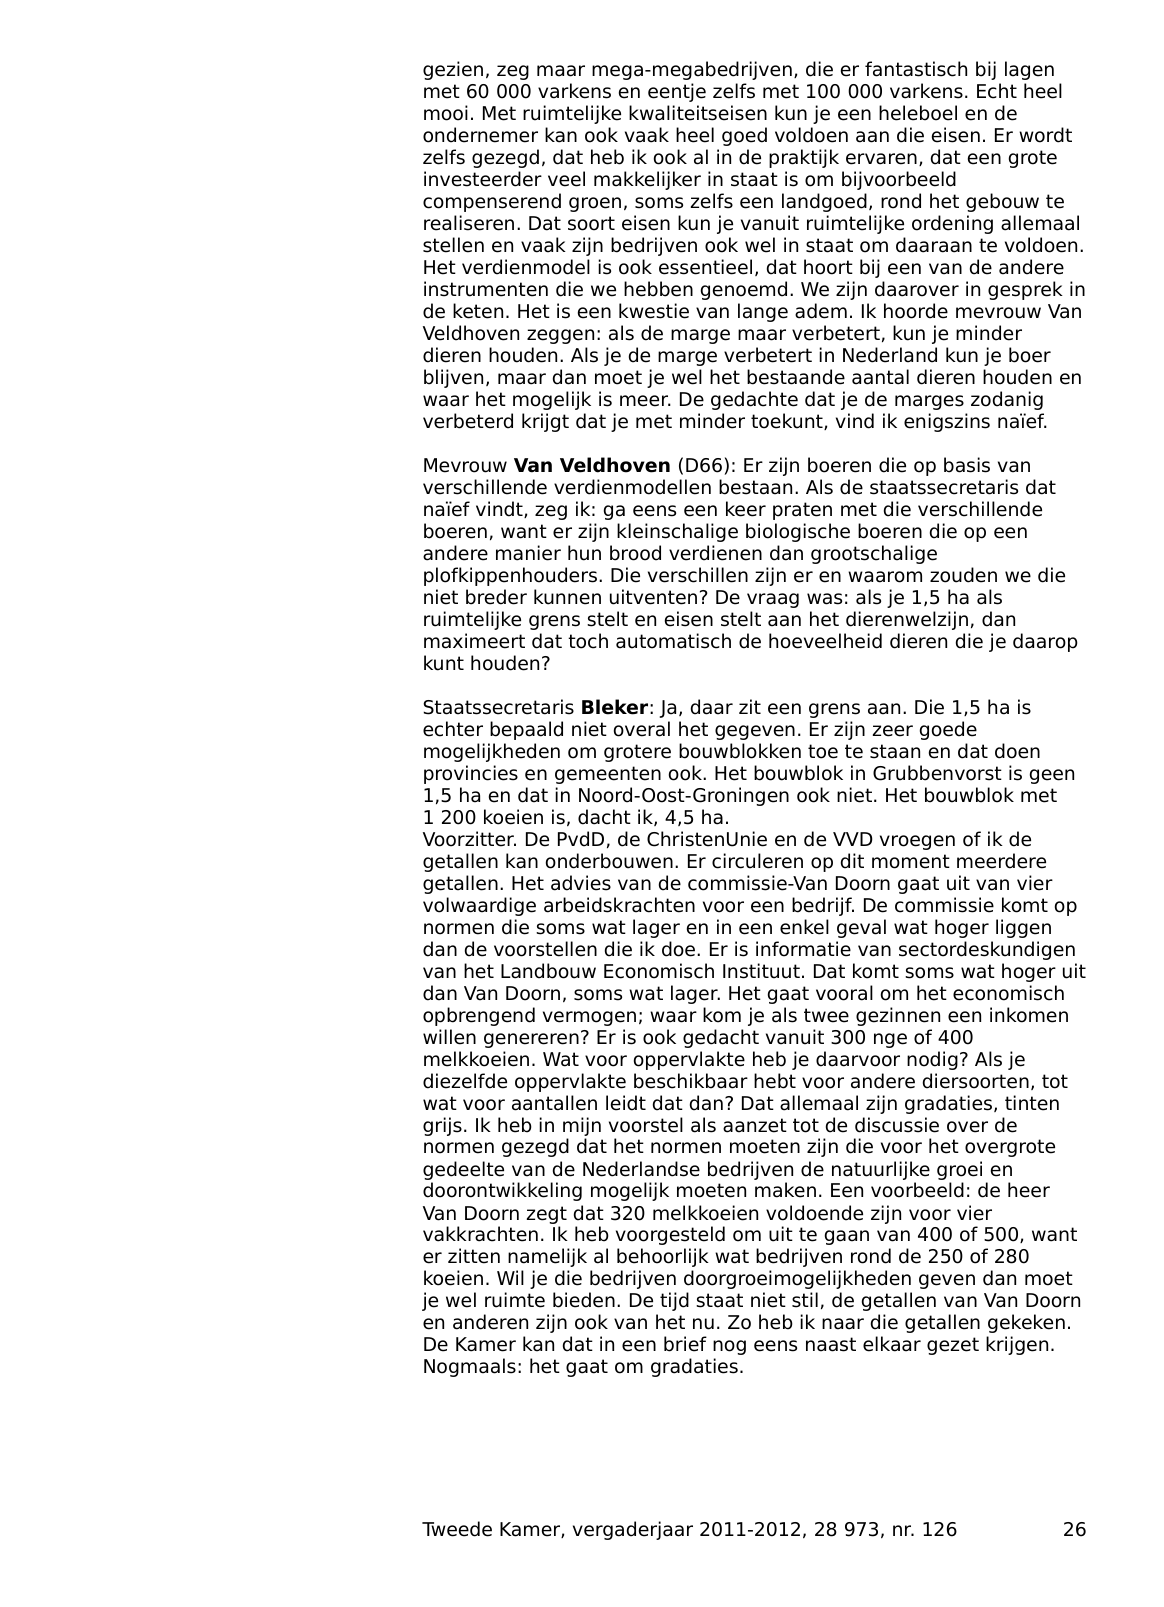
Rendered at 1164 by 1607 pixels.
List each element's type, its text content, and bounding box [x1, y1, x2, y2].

text Mevrouw Van Veldhoven (D66): Er zijn boeren die op basis van verschillende verdienmodellen bestaan. Als de staatssecretaris dat naïef vindt, zeg ik: ga eens een keer praten met die verschillende boeren, want er zijn kleinschalige biologische boeren die op een andere manier hun brood verdienen dan grootschalige plofkippenhouders. Die verschillen zijn er en waarom zouden we die niet breder kunnen uitventen? De vraag was: als je 1,5 ha als ruimtelijke grens stelt en eisen stelt aan het dierenwelzijn, dan maximeert dat toch automatisch de hoeveelheid dieren die je daarop kunt houden? [422, 455, 1087, 675]
text gezien, zeg maar mega-megabedrijven, die er fantastisch bij lagen met 60 000 varkens en eentje zelfs met 100 000 varkens. Echt heel mooi. Met ruimtelijke kwaliteitseisen kun je een heleboel en de ondernemer kan ook vaak heel goed voldoen aan die eisen. Er wordt zelfs gezegd, dat heb ik ook al in de praktijk ervaren, dat een grote investeerder veel makkelijker in staat is om bijvoorbeeld compenserend groen, soms zelfs een landgoed, rond het gebouw te realiseren. Dat soort eisen kun je vanuit ruimtelijke ordening allemaal stellen en vaak zijn bedrijven ook wel in staat om daaraan te voldoen. Het verdienmodel is ook essentieel, dat hoort bij een van de andere instrumenten die we hebben genoemd. We zijn daarover in gesprek in de keten. Het is een kwestie van lange adem. Ik hoorde mevrouw Van Veldhoven zeggen: als de marge maar verbetert, kun je minder dieren houden. Als je de marge verbetert in Nederland kun je boer blijven, maar dan moet je wel het bestaande aantal dieren houden en waar het mogelijk is meer. De gedachte dat je de marges zodanig verbeterd krijgt dat je met minder toekunt, vind ik enigszins naïef. [422, 59, 1087, 433]
text Voorzitter. De PvdD, de ChristenUnie en de VVD vroegen of ik de getallen kan onderbouwen. Er circuleren op dit moment meerdere getallen. Het advies van de commissie-Van Doorn gaat uit van vier volwaardige arbeidskrachten voor een bedrijf. De commissie komt op normen die soms wat lager en in een enkel geval wat hoger liggen dan de voorstellen die ik doe. Er is informatie van sectordeskundigen van het Landbouw Economisch Instituut. Dat komt soms wat hoger uit dan Van Doorn, soms wat lager. Het gaat vooral om het economisch opbrengend vermogen; waar kom je als twee gezinnen een inkomen willen genereren? Er is ook gedacht vanuit 300 nge of 400 melkkoeien. Wat voor oppervlakte heb je daarvoor nodig? Als je diezelfde oppervlakte beschikbaar hebt voor andere diersoorten, tot wat voor aantallen leidt dat dan? Dat allemaal zijn gradaties, tinten grijs. Ik heb in mijn voorstel als aanzet tot de discussie over de normen gezegd dat het normen moeten zijn die voor het overgrote gedeelte van de Nederlandse bedrijven de natuurlijke groei en doorontwikkeling mogelijk moeten maken. Een voorbeeld: de heer Van Doorn zegt dat 320 melkkoeien voldoende zijn voor vier vakkrachten. Ik heb voorgesteld om uit te gaan van 400 of 500, want er zitten namelijk al behoorlijk wat bedrijven rond de 250 of 280 koeien. Wil je die bedrijven doorgroeimogelijkheden geven dan moet je wel ruimte bieden. De tijd staat niet stil, de getallen van Van Doorn en anderen zijn ook van het nu. Zo heb ik naar die getallen gekeken. De Kamer kan dat in een brief nog eens naast elkaar gezet krijgen. Nogmaals: het gaat om gradaties. [422, 829, 1087, 1378]
text Staatssecretaris Bleker: Ja, daar zit een grens aan. Die 1,5 ha is echter bepaald niet overal het gegeven. Er zijn zeer goede mogelijkheden om grotere bouwblokken toe te staan en dat doen provincies en gemeenten ook. Het bouwblok in Grubbenvorst is geen 1,5 ha en dat in Noord-Oost-Groningen ook niet. Het bouwblok met 1 200 koeien is, dacht ik, 4,5 ha. [422, 697, 1087, 829]
